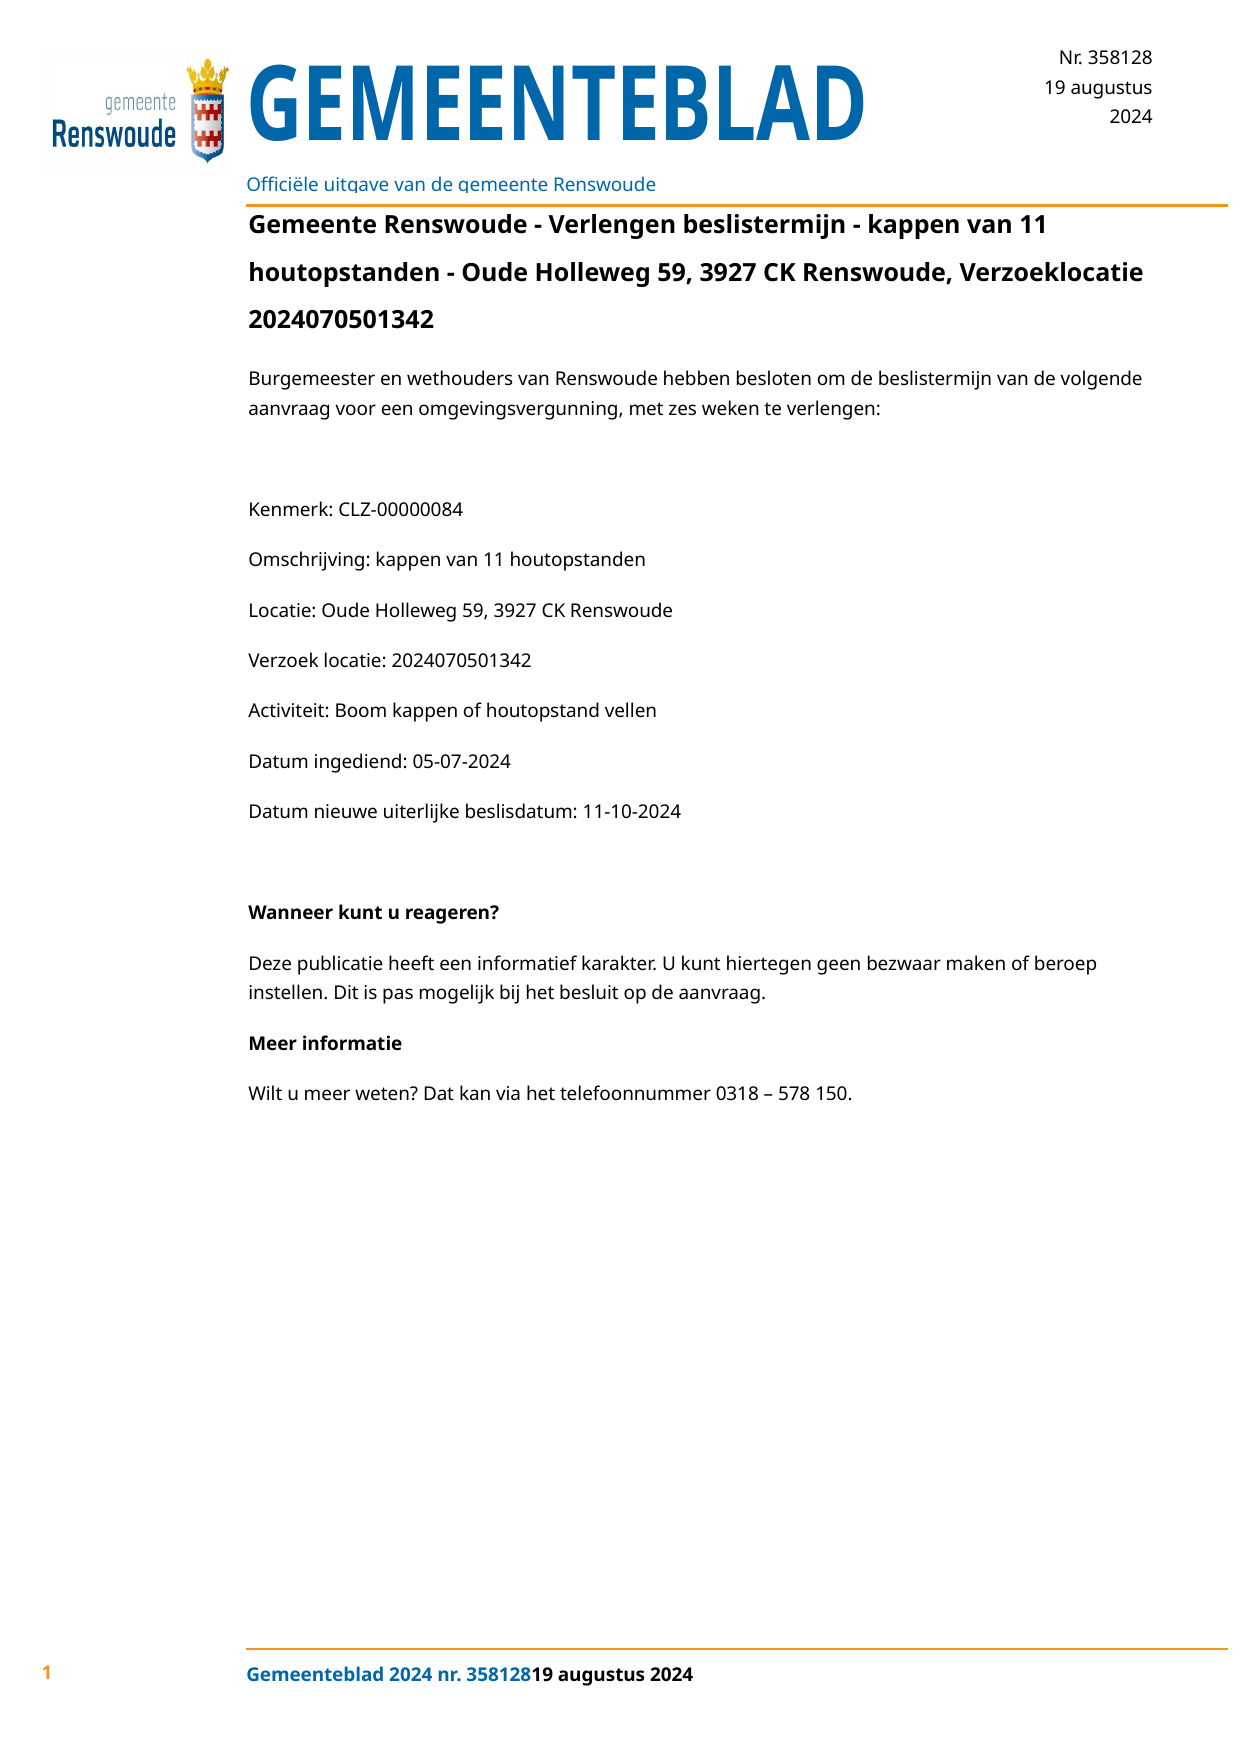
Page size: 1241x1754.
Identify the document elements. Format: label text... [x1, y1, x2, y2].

text Omschrijving: kappen van 11 houtopstanden [248, 546, 1152, 572]
text Locatie: Oude Holleweg 59, 3927 CK Renswoude [248, 597, 1152, 622]
text Datum ingediend: 05-07-2024 [248, 748, 1152, 774]
text Kenmerk: CLZ-00000084 [248, 496, 1152, 522]
text Verzoek locatie: 2024070501342 [248, 647, 1152, 673]
text Wanneer kunt u reageren? [248, 899, 1152, 925]
text Deze publicatie heeft een informatief karakter. U kunt hiertegen geen bezwaar maken of beroep instellen. Dit is pas mogelijk bij het besluit op de aanvraag. [248, 950, 1152, 1005]
text Activiteit: Boom kappen of houtopstand vellen [248, 698, 1152, 723]
text Gemeente Renswoude - Verlengen beslistermijn - kappen van 11 houtopstanden - Oude Holleweg 59, 3927 CK Renswoude, Verzoeklocatie 2024070501342 [248, 207, 1152, 336]
text Wilt u meer weten? Dat kan via het telefoonnummer 0318 – 578 150. [248, 1080, 1152, 1106]
text Burgemeester en wethouders van Renswoude hebben besloten om de beslistermijn van de volgende aanvraag voor een omgevingsvergunning, met zes weken te verlengen: [248, 366, 1152, 421]
text Meer informatie [248, 1030, 1152, 1055]
text Datum nieuwe uiterlijke beslisdatum: 11-10-2024 [248, 798, 1152, 824]
picture [41, 47, 231, 172]
